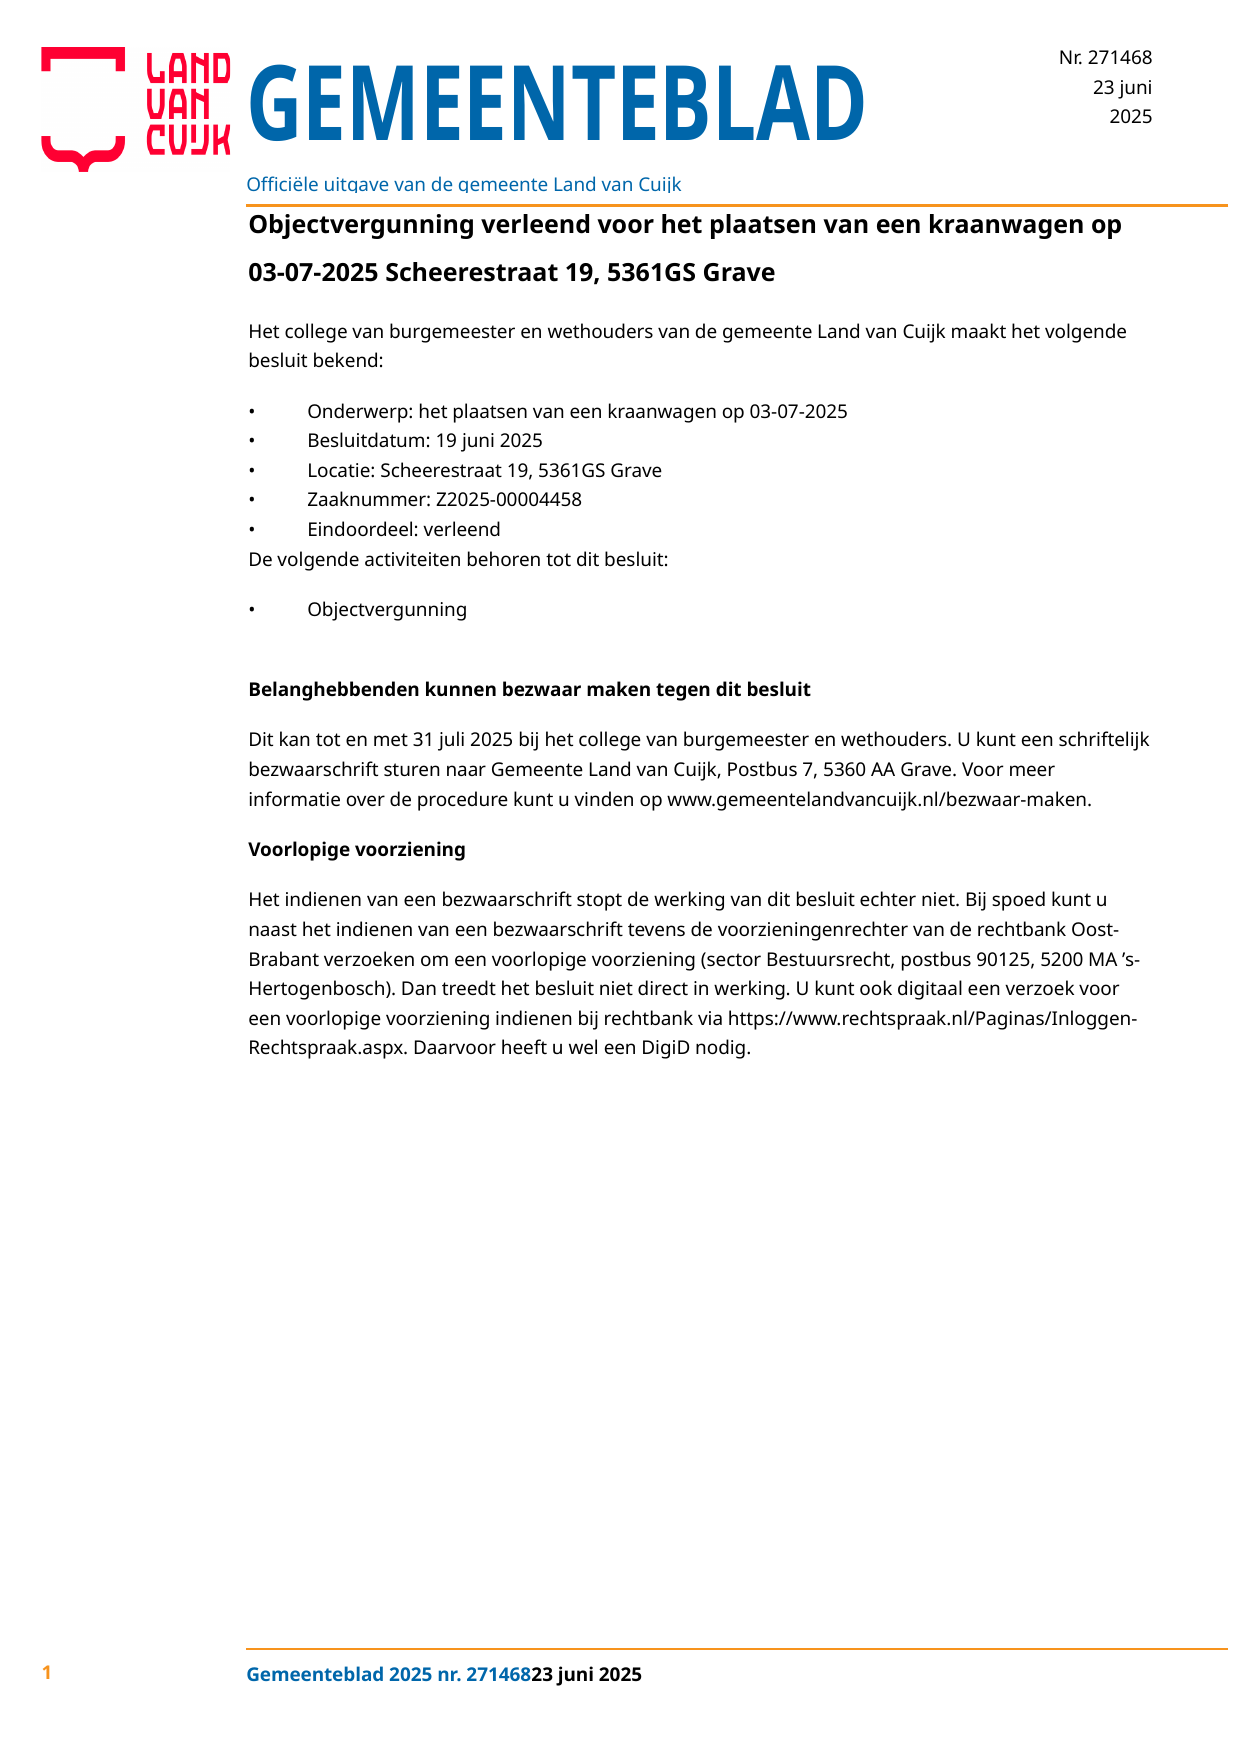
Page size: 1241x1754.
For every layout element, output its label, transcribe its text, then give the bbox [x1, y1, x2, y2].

list Locatie: Scheerestraat 19, 5361GS Grave [248, 457, 1152, 483]
list Objectvergunning [248, 596, 1152, 622]
text Objectvergunning verleend voor het plaatsen van een kraanwagen op 03-07-2025 Scheerestraat 19, 5361GS Grave [248, 207, 1152, 288]
list Onderwerp: het plaatsen van een kraanwagen op 03-07-2025 [248, 398, 1152, 424]
list Zaaknummer: Z2025-00004458 [248, 487, 1152, 512]
list Besluitdatum: 19 juni 2025 [248, 427, 1152, 453]
list Eindoordeel: verleend [248, 516, 1152, 542]
text Belanghebbenden kunnen bezwaar maken tegen dit besluit [248, 676, 1152, 702]
text De volgende activiteiten behoren tot dit besluit: [248, 546, 1152, 572]
text Dit kan tot en met 31 juli 2025 bij het college van burgemeester en wethouders. U kunt een schriftelijk bezwaarschrift sturen naar Gemeente Land van Cuijk, Postbus 7, 5360 AA Grave. Voor meer informatie over de procedure kunt u vinden op www.gemeentelandvancuijk.nl/bezwaar-maken. [248, 727, 1152, 812]
picture [41, 47, 231, 172]
text Voorlopige voorziening [248, 836, 1152, 862]
text Het indienen van een bezwaarschrift stopt de werking van dit besluit echter niet. Bij spoed kunt u naast het indienen van een bezwaarschrift tevens de voorzieningenrechter van de rechtbank Oost-Brabant verzoeken om een voorlopige voorziening (sector Bestuursrecht, postbus 90125, 5200 MA ’s-Hertogenbosch). Dan treedt het besluit niet direct in werking. U kunt ook digitaal een verzoek voor een voorlopige voorziening indienen bij rechtbank via https://www.rechtspraak.nl/Paginas/Inloggen-Rechtspraak.aspx. Daarvoor heeft u wel een DigiD nodig. [248, 887, 1152, 1060]
text Het college van burgemeester en wethouders van de gemeente Land van Cuijk maakt het volgende besluit bekend: [248, 318, 1152, 373]
